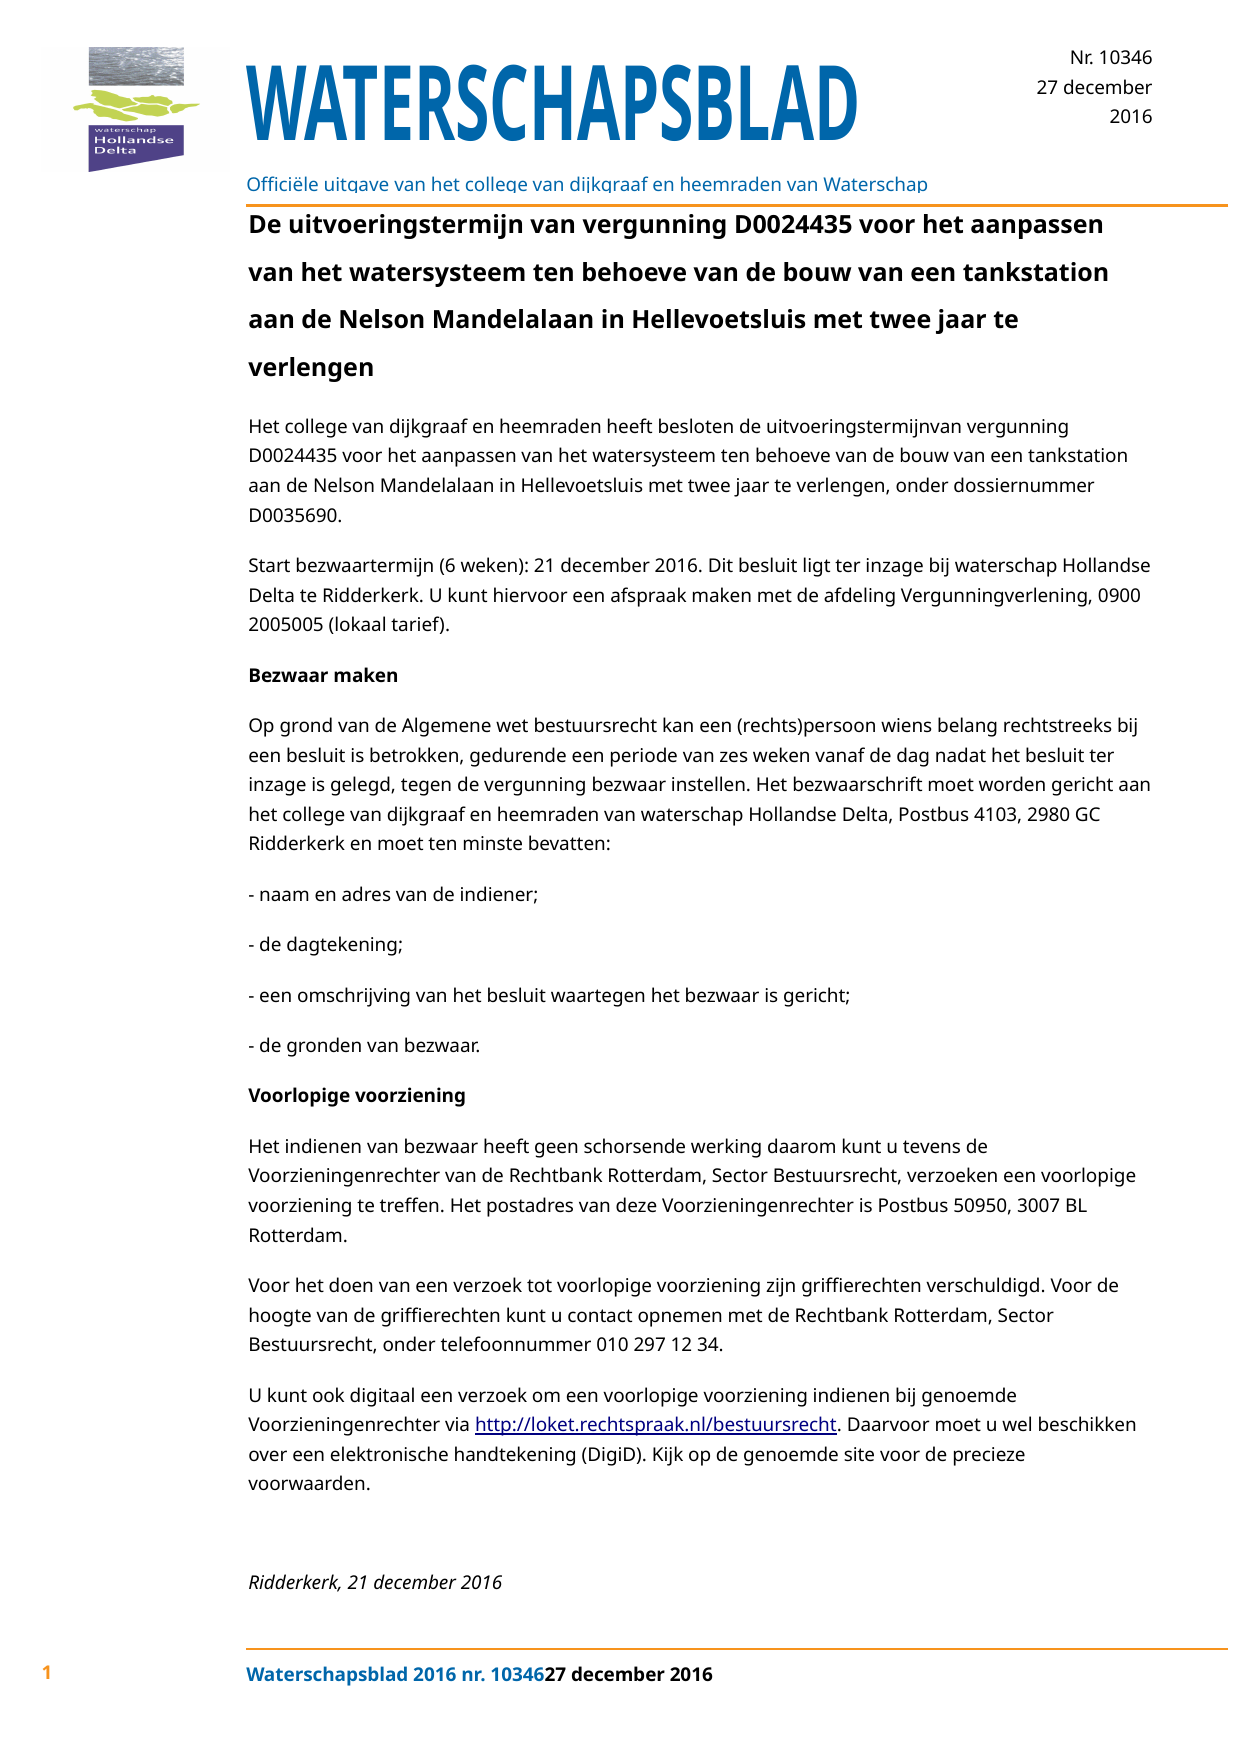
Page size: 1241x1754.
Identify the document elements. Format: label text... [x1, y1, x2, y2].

text Het college van dijkgraaf en heemraden heeft besloten de uitvoeringstermijnvan vergunning D0024435 voor het aanpassen van het watersysteem ten behoeve van de bouw van een tankstation aan de Nelson Mandelalaan in Hellevoetsluis met twee jaar te verlengen, onder dossiernummer D0035690. [248, 413, 1152, 528]
text Voor het doen van een verzoek tot voorlopige voorziening zijn griffierechten verschuldigd. Voor de hoogte van de griffierechten kunt u contact opnemen met de Rechtbank Rotterdam, Sector Bestuursrecht, onder telefoonnummer 010 297 12 34. [248, 1272, 1152, 1357]
text - de gronden van bezwaar. [248, 1032, 1152, 1058]
text - de dagtekening; [248, 931, 1152, 957]
text Voorlopige voorziening [248, 1083, 1152, 1108]
text Bezwaar maken [248, 662, 1152, 688]
text Start bezwaartermijn (6 weken): 21 december 2016. Dit besluit ligt ter inzage bij waterschap Hollandse Delta te Ridderkerk. U kunt hiervoor een afspraak maken met de afdeling Vergunningverlening, 0900 2005005 (lokaal tarief). [248, 552, 1152, 637]
text U kunt ook digitaal een verzoek om een voorlopige voorziening indienen bij genoemde Voorzieningenrechter via http://loket.rechtspraak.nl/bestuursrecht. Daarvoor moet u wel beschikken over een elektronische handtekening (DigiD). Kijk op de genoemde site voor de precieze voorwaarden. [248, 1382, 1152, 1496]
text De uitvoeringstermijn van vergunning D0024435 voor het aanpassen van het watersysteem ten behoeve van de bouw van een tankstation aan de Nelson Mandelalaan in Hellevoetsluis met twee jaar te verlengen [248, 207, 1152, 384]
text - een omschrijving van het besluit waartegen het bezwaar is gericht; [248, 982, 1152, 1008]
text Het indienen van bezwaar heeft geen schorsende werking daarom kunt u tevens de Voorzieningenrechter van de Rechtbank Rotterdam, Sector Bestuursrecht, verzoeken een voorlopige voorziening te treffen. Het postadres van deze Voorzieningenrechter is Postbus 50950, 3007 BL Rotterdam. [248, 1133, 1152, 1248]
text Ridderkerk, 21 december 2016 [248, 1569, 1152, 1594]
text - naam en adres van de indiener; [248, 881, 1152, 907]
text Op grond van de Algemene wet bestuursrecht kan een (rechts)persoon wiens belang rechtstreeks bij een besluit is betrokken, gedurende een periode van zes weken vanaf de dag nadat het besluit ter inzage is gelegd, tegen de vergunning bezwaar instellen. Het bezwaarschrift moet worden gericht aan het college van dijkgraaf en heemraden van waterschap Hollandse Delta, Postbus 4103, 2980 GC Ridderkerk en moet ten minste bevatten: [248, 712, 1152, 856]
picture [41, 47, 231, 172]
